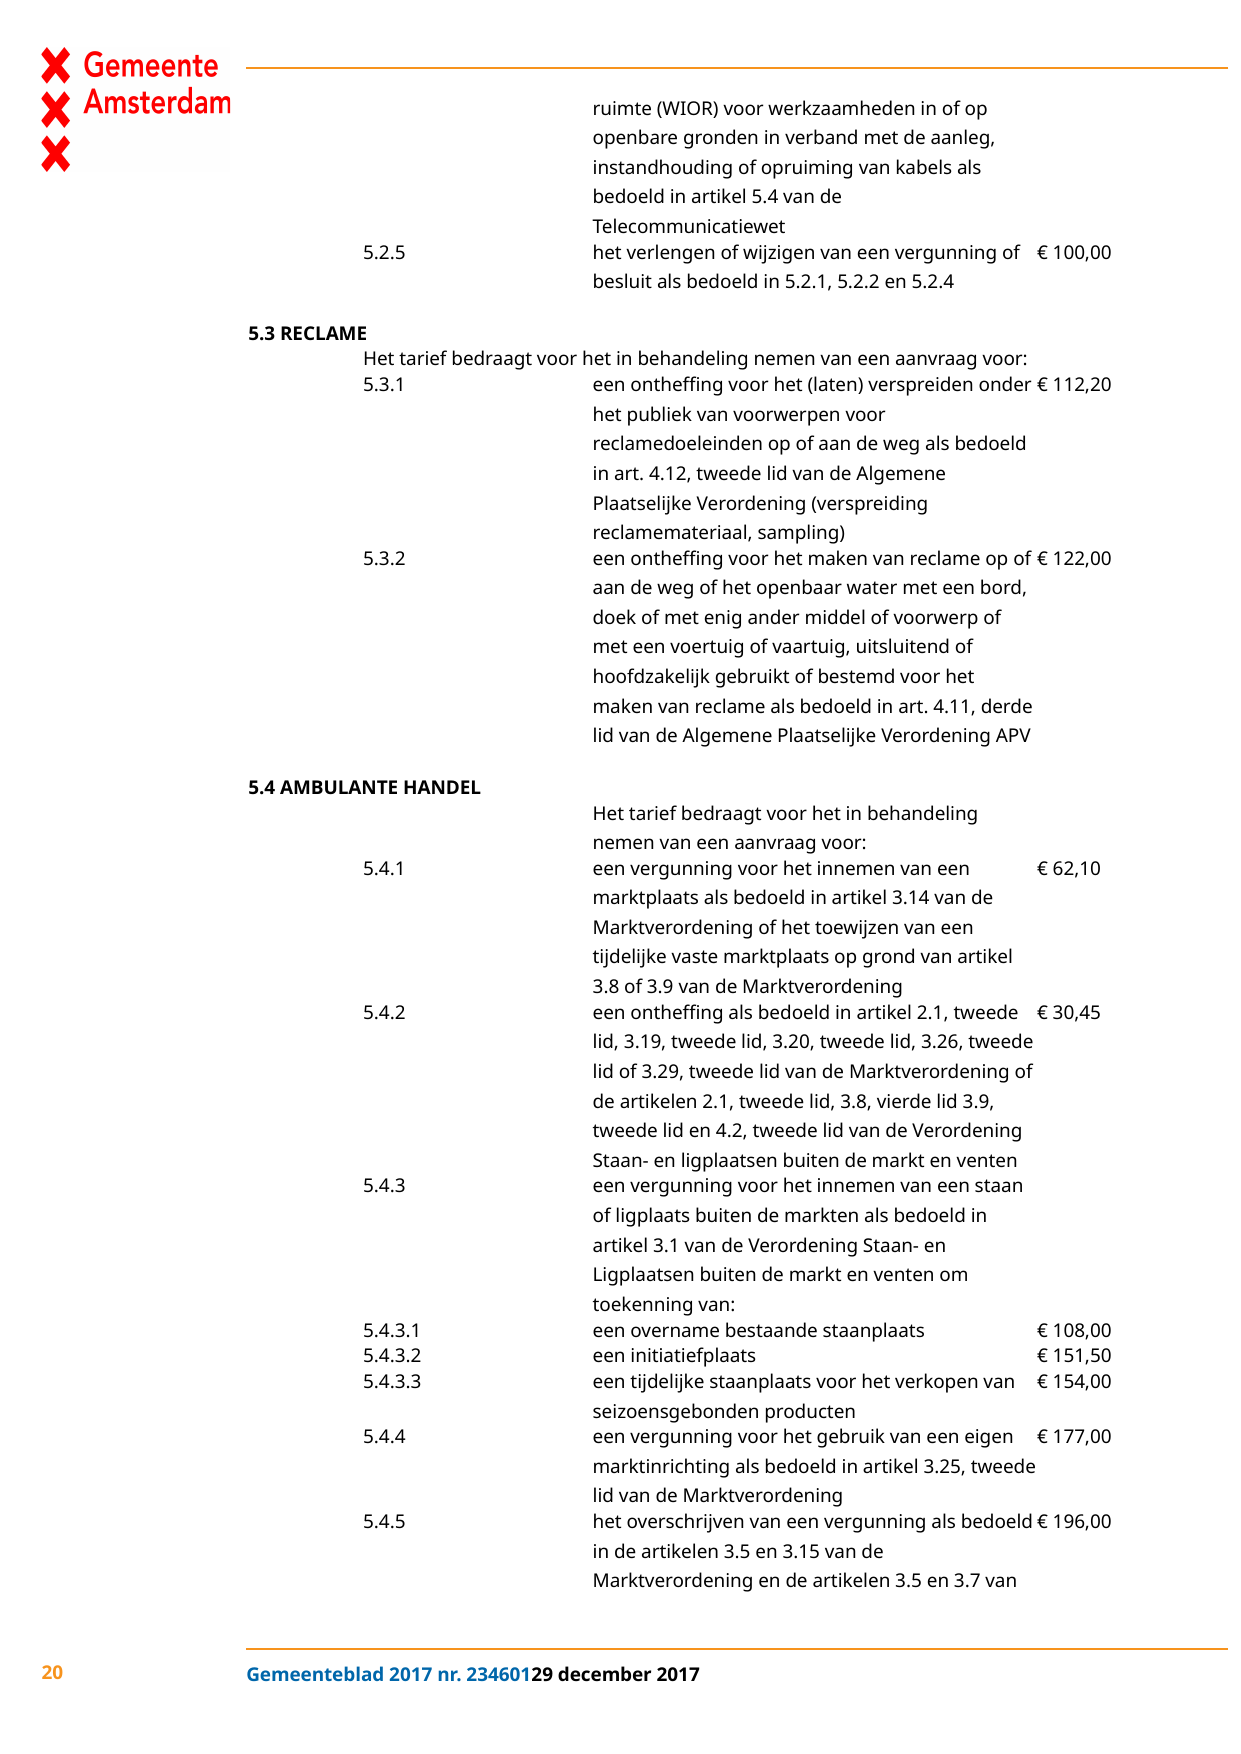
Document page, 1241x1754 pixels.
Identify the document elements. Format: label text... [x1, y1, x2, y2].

table_cell een ontheffing voor het (laten) verspreiden onder het publiek van voorwerpen voor reclamedoeleinden op of aan de weg als bedoeld in art. 4.12, tweede lid van de Algemene Plaatselijke Verordening (verspreiding reclamemateriaal, sampling) [593, 371, 1037, 545]
table_cell een tijdelijke staanplaats voor het verkopen van seizoensgebonden producten [593, 1368, 1037, 1423]
table_cell [1037, 1173, 1152, 1317]
table_cell [248, 1509, 363, 1593]
table_cell 5.4.3 [363, 1173, 592, 1317]
table_cell een vergunning voor het innemen van een staan of ligplaats buiten de markten als bedoeld in artikel 3.1 van de Verordening Staan- en Ligplaatsen buiten de markt en venten om toekenning van: [593, 1173, 1037, 1317]
table_cell 5.4.5 [363, 1509, 592, 1593]
table_cell ruimte (WIOR) voor werkzaamheden in of op openbare gronden in verband met de aanleg, instandhouding of opruiming van kabels als bedoeld in artikel 5.4 van de Telecommunicatiewet [593, 95, 1037, 239]
table_cell [363, 95, 592, 239]
table_cell Het tarief bedraagt voor het in behandeling nemen van een aanvraag voor: [593, 800, 1037, 855]
table_cell € 122,00 [1037, 545, 1152, 748]
table_cell [248, 1343, 363, 1368]
table_cell € 151,50 [1037, 1343, 1152, 1368]
table_cell een initiatiefplaats [593, 1343, 1037, 1368]
table_cell [248, 1368, 363, 1423]
table_cell een ontheffing als bedoeld in artikel 2.1, tweede lid, 3.19, tweede lid, 3.20, tweede lid, 3.26, tweede lid of 3.29, tweede lid van de Marktverordening of de artikelen 2.1, tweede lid, 3.8, vierde lid 3.9, tweede lid en 4.2, tweede lid van de Verordening Staan- en ligplaatsen buiten de markt en venten [593, 999, 1037, 1173]
table_cell € 30,45 [1037, 999, 1152, 1173]
table_cell [248, 800, 363, 855]
table_cell [593, 748, 1037, 774]
table_cell 5.3.1 [363, 371, 592, 545]
table_cell [1037, 800, 1152, 855]
table_cell het overschrijven van een vergunning als bedoeld in de artikelen 3.5 en 3.15 van de Marktverordening en de artikelen 3.5 en 3.7 van [593, 1509, 1037, 1593]
table_cell [1037, 774, 1152, 800]
table_cell [248, 545, 363, 748]
table_cell € 62,10 [1037, 855, 1152, 999]
table_cell 5.4.2 [363, 999, 592, 1173]
table_cell [363, 800, 592, 855]
table_cell [248, 748, 363, 774]
table_cell € 100,00 [1037, 239, 1152, 294]
table_cell Het tarief bedraagt voor het in behandeling nemen van een aanvraag voor: [363, 346, 1037, 371]
table_cell een overname bestaande staanplaats [593, 1317, 1037, 1342]
table_cell het verlengen of wijzigen van een vergunning of besluit als bedoeld in 5.2.1, 5.2.2 en 5.2.4 [593, 239, 1037, 294]
table_cell 5.4.3.2 [363, 1343, 592, 1368]
table_cell 5.4.1 [363, 855, 592, 999]
table_cell [248, 999, 363, 1173]
table_cell [1037, 320, 1152, 346]
table_cell [1037, 748, 1152, 774]
picture [41, 47, 231, 172]
table_cell € 154,00 [1037, 1368, 1152, 1423]
table_cell 5.2.5 [363, 239, 592, 294]
table_cell 5.3 RECLAME [248, 320, 1037, 346]
table_cell 5.3.2 [363, 545, 592, 748]
table_cell [1037, 294, 1152, 320]
table_cell [363, 748, 592, 774]
table_cell [593, 294, 1037, 320]
table_cell € 196,00 [1037, 1509, 1152, 1593]
table_cell [248, 95, 363, 239]
table_cell 5.4.3.1 [363, 1317, 592, 1342]
table_cell [248, 1173, 363, 1317]
table_cell [248, 346, 363, 371]
table_cell [1037, 346, 1152, 371]
table_cell [248, 239, 363, 294]
table_cell [248, 1317, 363, 1342]
table_cell [248, 294, 363, 320]
table_cell een vergunning voor het innemen van een marktplaats als bedoeld in artikel 3.14 van de Marktverordening of het toewijzen van een tijdelijke vaste marktplaats op grond van artikel 3.8 of 3.9 van de Marktverordening [593, 855, 1037, 999]
table_cell € 108,00 [1037, 1317, 1152, 1342]
table_cell € 177,00 [1037, 1424, 1152, 1508]
table_cell 5.4.3.3 [363, 1368, 592, 1423]
table_cell [1037, 95, 1152, 239]
table_cell 5.4 AMBULANTE HANDEL [248, 774, 1037, 800]
table_cell [363, 294, 592, 320]
table_cell een ontheffing voor het maken van reclame op of aan de weg of het openbaar water met een bord, doek of met enig ander middel of voorwerp of met een voertuig of vaartuig, uitsluitend of hoofdzakelijk gebruikt of bestemd voor het maken van reclame als bedoeld in art. 4.11, derde lid van de Algemene Plaatselijke Verordening APV [593, 545, 1037, 748]
table_cell [248, 855, 363, 999]
table_cell 5.4.4 [363, 1424, 592, 1508]
table_cell € 112,20 [1037, 371, 1152, 545]
table_cell [248, 1424, 363, 1508]
table_cell [248, 371, 363, 545]
table_cell een vergunning voor het gebruik van een eigen marktinrichting als bedoeld in artikel 3.25, tweede lid van de Marktverordening [593, 1424, 1037, 1508]
